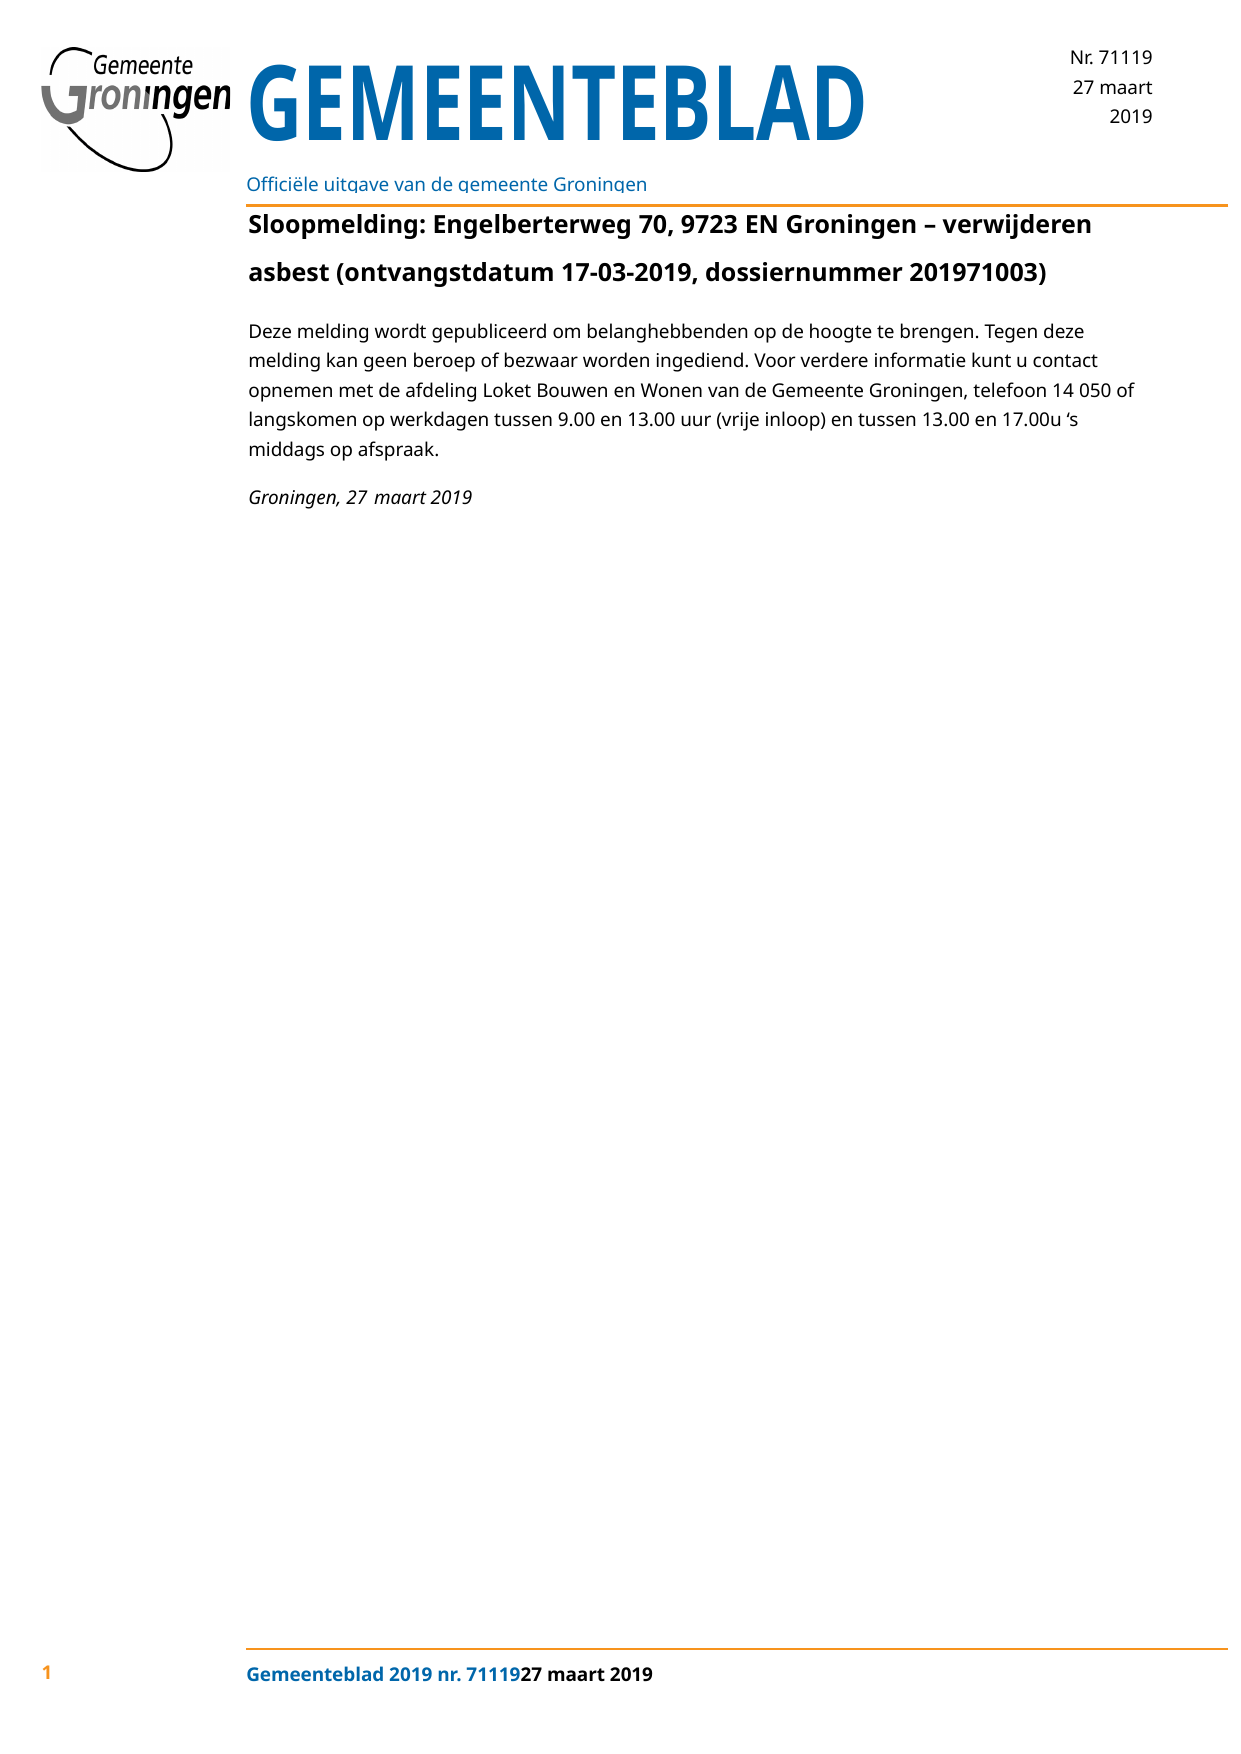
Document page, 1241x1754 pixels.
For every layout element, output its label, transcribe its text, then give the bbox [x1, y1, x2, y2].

text Groningen, 27 maart 2019 [248, 484, 1152, 510]
text Deze melding wordt gepubliceerd om belanghebbenden op de hoogte te brengen. Tegen deze melding kan geen beroep of bezwaar worden ingediend. Voor verdere informatie kunt u contact opnemen met de afdeling Loket Bouwen en Wonen van de Gemeente Groningen, telefoon 14 050 of langskomen op werkdagen tussen 9.00 en 13.00 uur (vrije inloop) en tussen 13.00 en 17.00u ‘s middags op afspraak. [248, 318, 1152, 462]
text Sloopmelding: Engelberterweg 70, 9723 EN Groningen – verwijderen asbest (ontvangstdatum 17-03-2019, dossiernummer 201971003) [248, 207, 1152, 288]
picture [41, 47, 231, 172]
